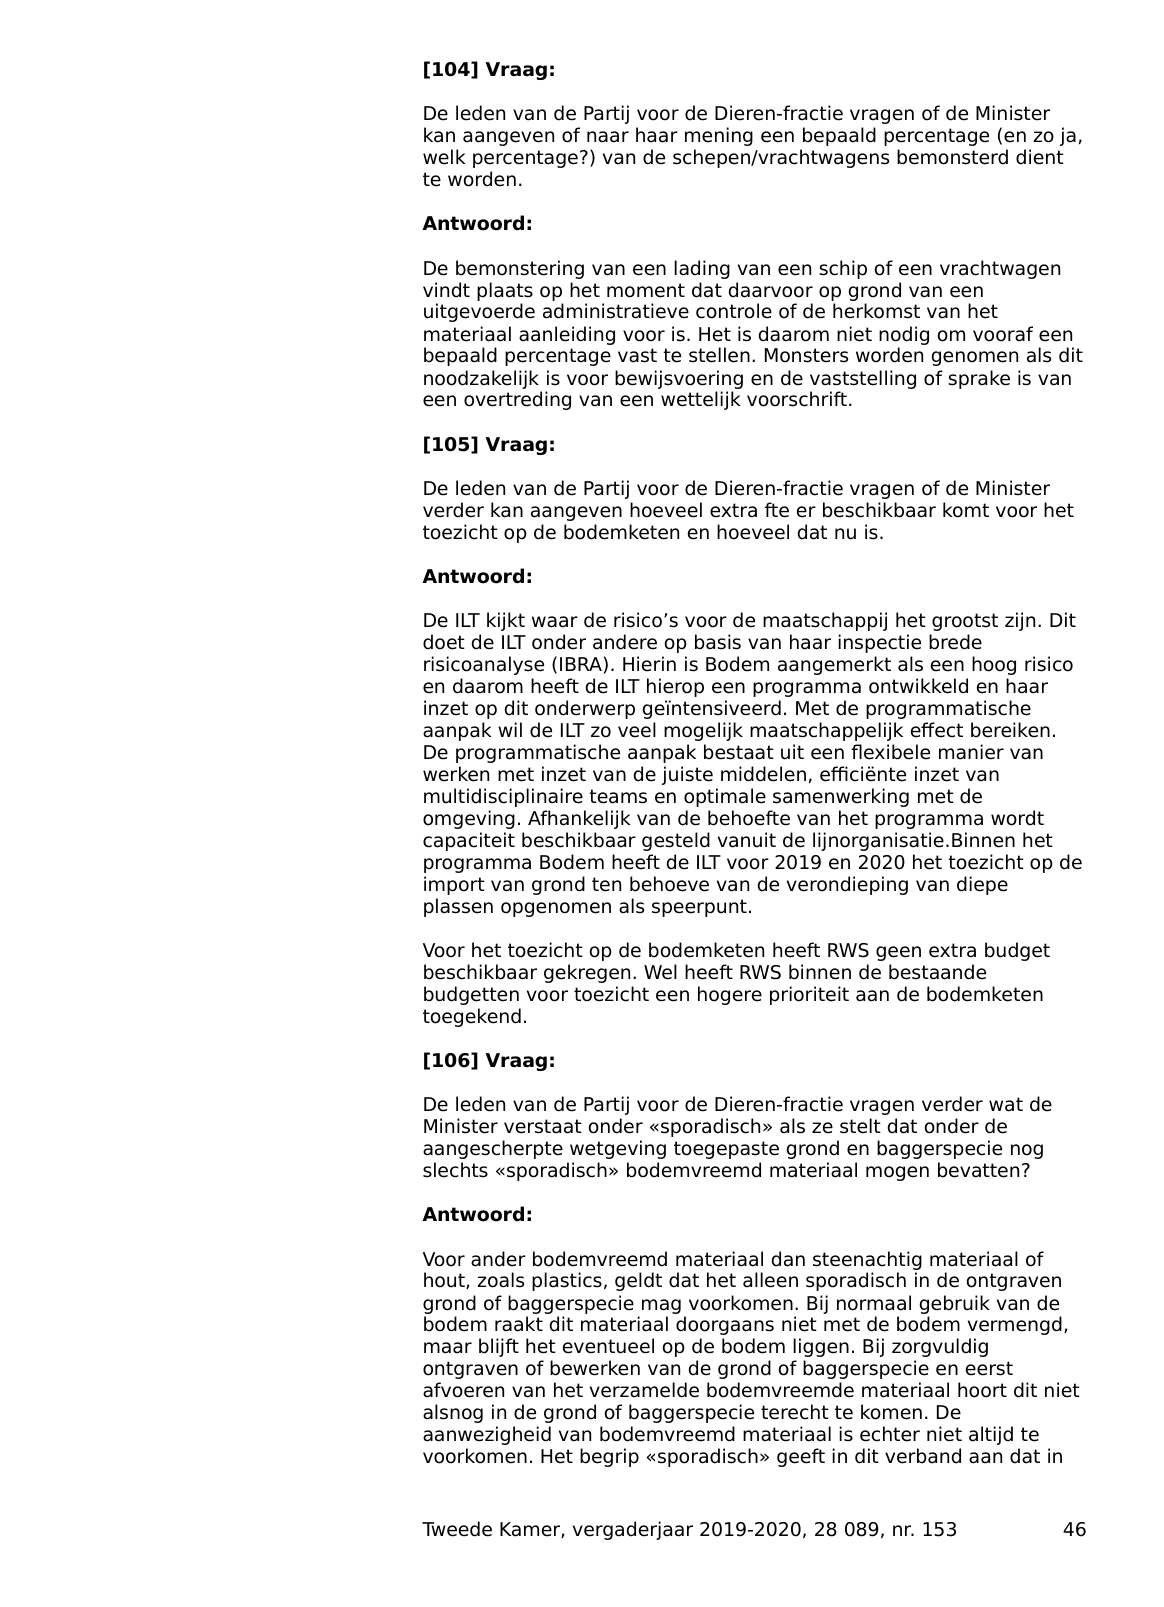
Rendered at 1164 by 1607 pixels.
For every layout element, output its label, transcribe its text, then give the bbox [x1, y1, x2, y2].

text De leden van de Partij voor de Dieren-fractie vragen of de Minister verder kan aangeven hoeveel extra fte er beschikbaar komt voor het toezicht op de bodemketen en hoeveel dat nu is. [422, 478, 1087, 544]
text De bemonstering van een lading van een schip of een vrachtwagen vindt plaats op het moment dat daarvoor op grond van een uitgevoerde administratieve controle of de herkomst van het materiaal aanleiding voor is. Het is daarom niet nodig om vooraf een bepaald percentage vast te stellen. Monsters worden genomen als dit noodzakelijk is voor bewijsvoering en de vaststelling of sprake is van een overtreding van een wettelijk voorschrift. [422, 257, 1087, 411]
subtitle [105] Vraag: [422, 433, 1087, 456]
text De leden van de Partij voor de Dieren-fractie vragen verder wat de Minister verstaat onder «sporadisch» als ze stelt dat onder de aangescherpte wetgeving toegepaste grond en baggerspecie nog slechts «sporadisch» bodemvreemd materiaal mogen bevatten? [422, 1094, 1087, 1182]
subtitle Antwoord: [422, 1204, 1087, 1226]
text De leden van de Partij voor de Dieren-fractie vragen of de Minister kan aangeven of naar haar mening een bepaald percentage (en zo ja, welk percentage?) van de schepen/vrachtwagens bemonsterd dient te worden. [422, 103, 1087, 191]
subtitle Antwoord: [422, 566, 1087, 588]
subtitle [104] Vraag: [422, 59, 1087, 81]
subtitle [106] Vraag: [422, 1050, 1087, 1072]
text De ILT kijkt waar de risico’s voor de maatschappij het grootst zijn. Dit doet de ILT onder andere op basis van haar inspectie brede risicoanalyse (IBRA). Hierin is Bodem aangemerkt als een hoog risico en daarom heeft de ILT hierop een programma ontwikkeld en haar inzet op dit onderwerp geïntensiveerd. Met de programmatische aanpak wil de ILT zo veel mogelijk maatschappelijk effect bereiken. De programmatische aanpak bestaat uit een flexibele manier van werken met inzet van de juiste middelen, efficiënte inzet van multidisciplinaire teams en optimale samenwerking met de omgeving. Afhankelijk van de behoefte van het programma wordt capaciteit beschikbaar gesteld vanuit de lijnorganisatie.Binnen het programma Bodem heeft de ILT voor 2019 en 2020 het toezicht op de import van grond ten behoeve van de verondieping van diepe plassen opgenomen als speerpunt. [422, 610, 1087, 918]
text Voor ander bodemvreemd materiaal dan steenachtig materiaal of hout, zoals plastics, geldt dat het alleen sporadisch in de ontgraven grond of baggerspecie mag voorkomen. Bij normaal gebruik van de bodem raakt dit materiaal doorgaans niet met de bodem vermengd, maar blijft het eventueel op de bodem liggen. Bij zorgvuldig ontgraven of bewerken van de grond of baggerspecie en eerst afvoeren van het verzamelde bodemvreemde materiaal hoort dit niet alsnog in de grond of baggerspecie terecht te komen. De aanwezigheid van bodemvreemd materiaal is echter niet altijd te voorkomen. Het begrip «sporadisch» geeft in dit verband aan dat in [422, 1248, 1087, 1468]
subtitle Antwoord: [422, 213, 1087, 235]
text Voor het toezicht op de bodemketen heeft RWS geen extra budget beschikbaar gekregen. Wel heeft RWS binnen de bestaande budgetten voor toezicht een hogere prioriteit aan de bodemketen toegekend. [422, 940, 1087, 1028]
